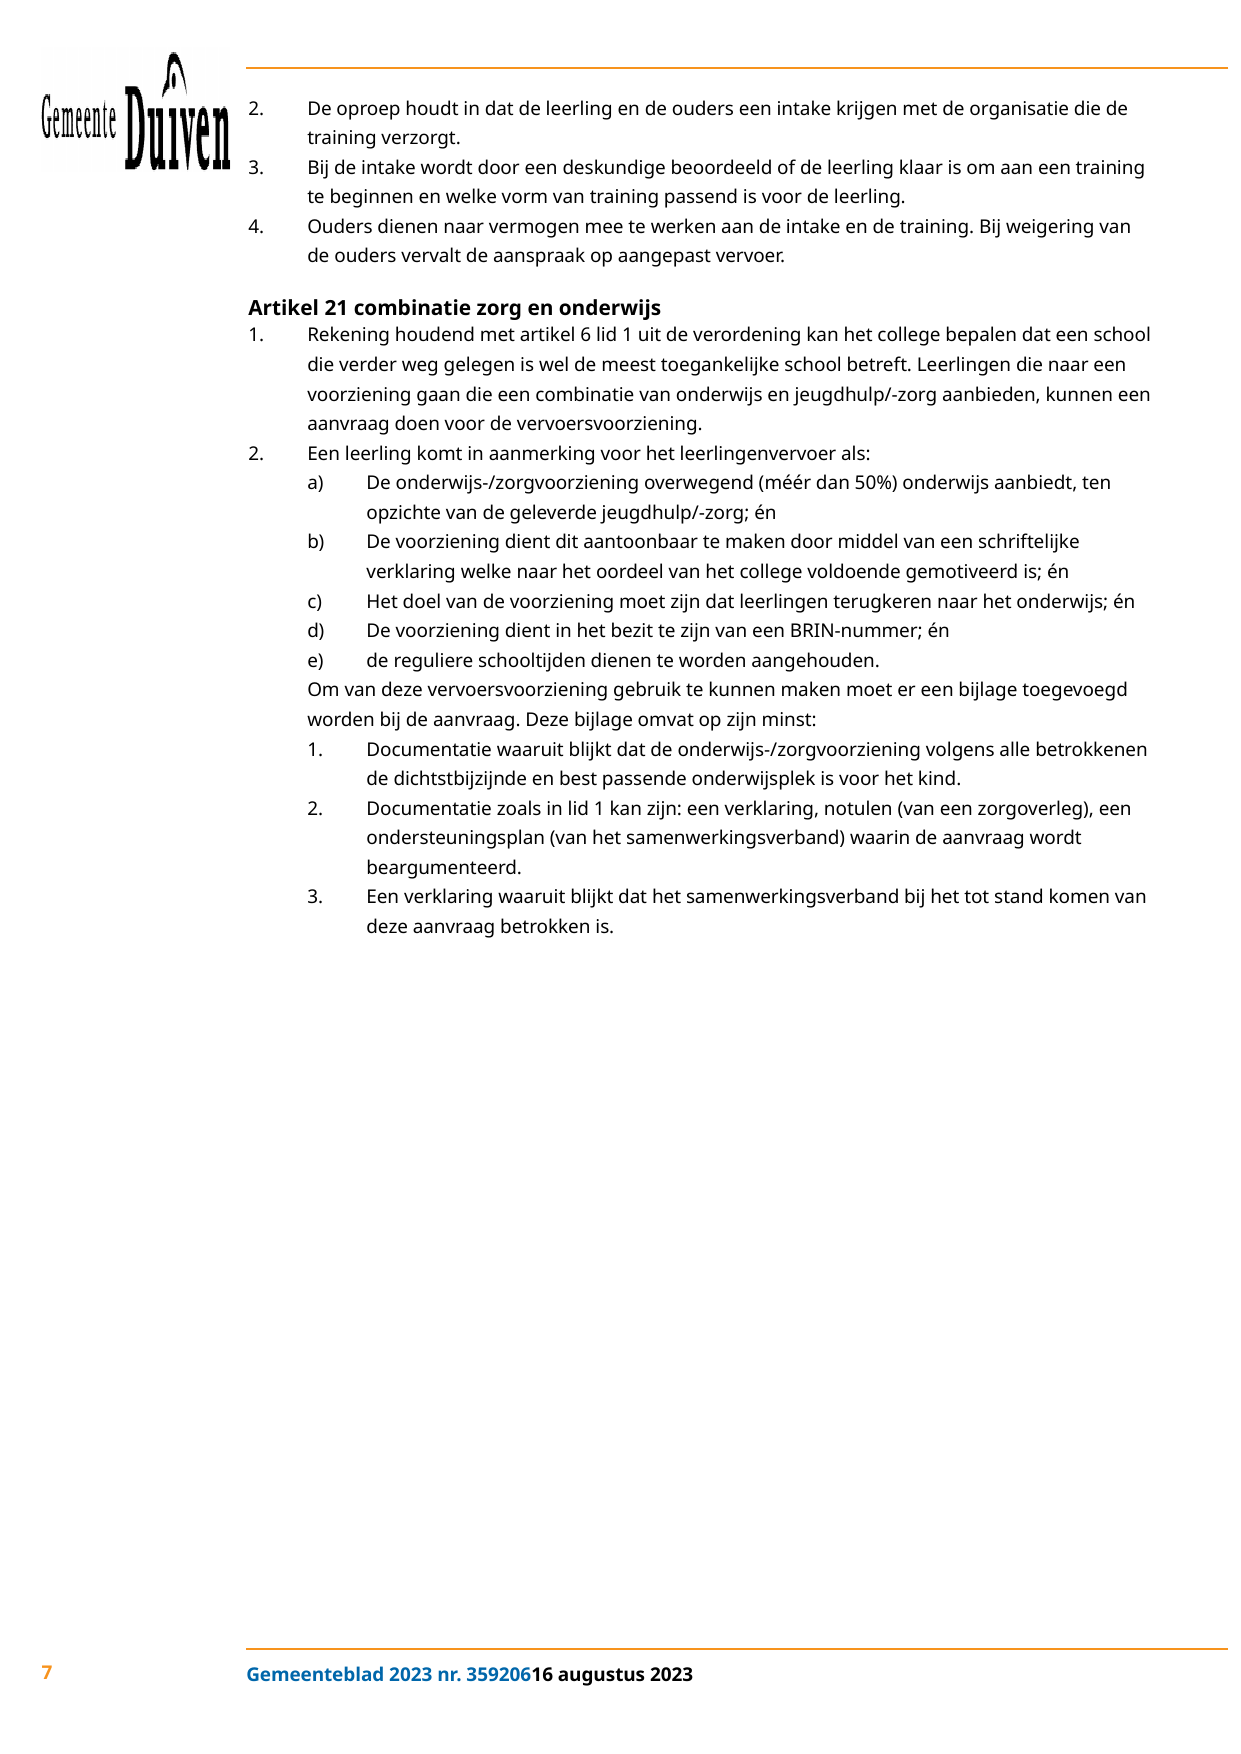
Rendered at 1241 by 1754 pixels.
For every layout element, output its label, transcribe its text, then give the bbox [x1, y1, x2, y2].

list Het doel van de voorziening moet zijn dat leerlingen terugkeren naar het onderwijs; én [307, 588, 1152, 613]
list Documentatie waaruit blijkt dat de onderwijs-/zorgvoorziening volgens alle betrokkenen de dichtstbijzijnde en best passende onderwijsplek is voor het kind. [307, 736, 1152, 791]
list de reguliere schooltijden dienen te worden aangehouden. [307, 647, 1152, 673]
list Een leerling komt in aanmerking voor het leerlingenvervoer als: [248, 440, 1152, 466]
list De voorziening dient in het bezit te zijn van een BRIN-nummer; én [307, 617, 1152, 643]
list Bij de intake wordt door een deskundige beoordeeld of de leerling klaar is om aan een training te beginnen en welke vorm van training passend is voor de leerling. [248, 154, 1152, 209]
list De onderwijs-/zorgvoorziening overwegend (méér dan 50%) onderwijs aanbiedt, ten opzichte van de geleverde jeugdhulp/-zorg; én [307, 469, 1152, 525]
picture [41, 47, 231, 172]
list Om van deze vervoersvoorziening gebruik te kunnen maken moet er een bijlage toegevoegd worden bij de aanvraag. Deze bijlage omvat op zijn minst: [248, 677, 1152, 732]
list De oproep houdt in dat de leerling en de ouders een intake krijgen met de organisatie die de training verzorgt. [248, 95, 1152, 150]
list Rekening houdend met artikel 6 lid 1 uit de verordening kan het college bepalen dat een school die verder weg gelegen is wel de meest toegankelijke school betreft. Leerlingen die naar een voorziening gaan die een combinatie van onderwijs en jeugdhulp/-zorg aanbieden, kunnen een aanvraag doen voor de vervoersvoorziening. [248, 322, 1152, 436]
list De voorziening dient dit aantoonbaar te maken door middel van een schriftelijke verklaring welke naar het oordeel van het college voldoende gemotiveerd is; én [307, 529, 1152, 584]
list Een verklaring waaruit blijkt dat het samenwerkingsverband bij het tot stand komen van deze aanvraag betrokken is. [307, 884, 1152, 939]
text Artikel 21 combinatie zorg en onderwijs [248, 293, 1152, 322]
list Ouders dienen naar vermogen mee te werken aan de intake en de training. Bij weigering van de ouders vervalt de aanspraak op aangepast vervoer. [248, 213, 1152, 268]
list Documentatie zoals in lid 1 kan zijn: een verklaring, notulen (van een zorgoverleg), een ondersteuningsplan (van het samenwerkingsverband) waarin de aanvraag wordt beargumenteerd. [307, 795, 1152, 880]
